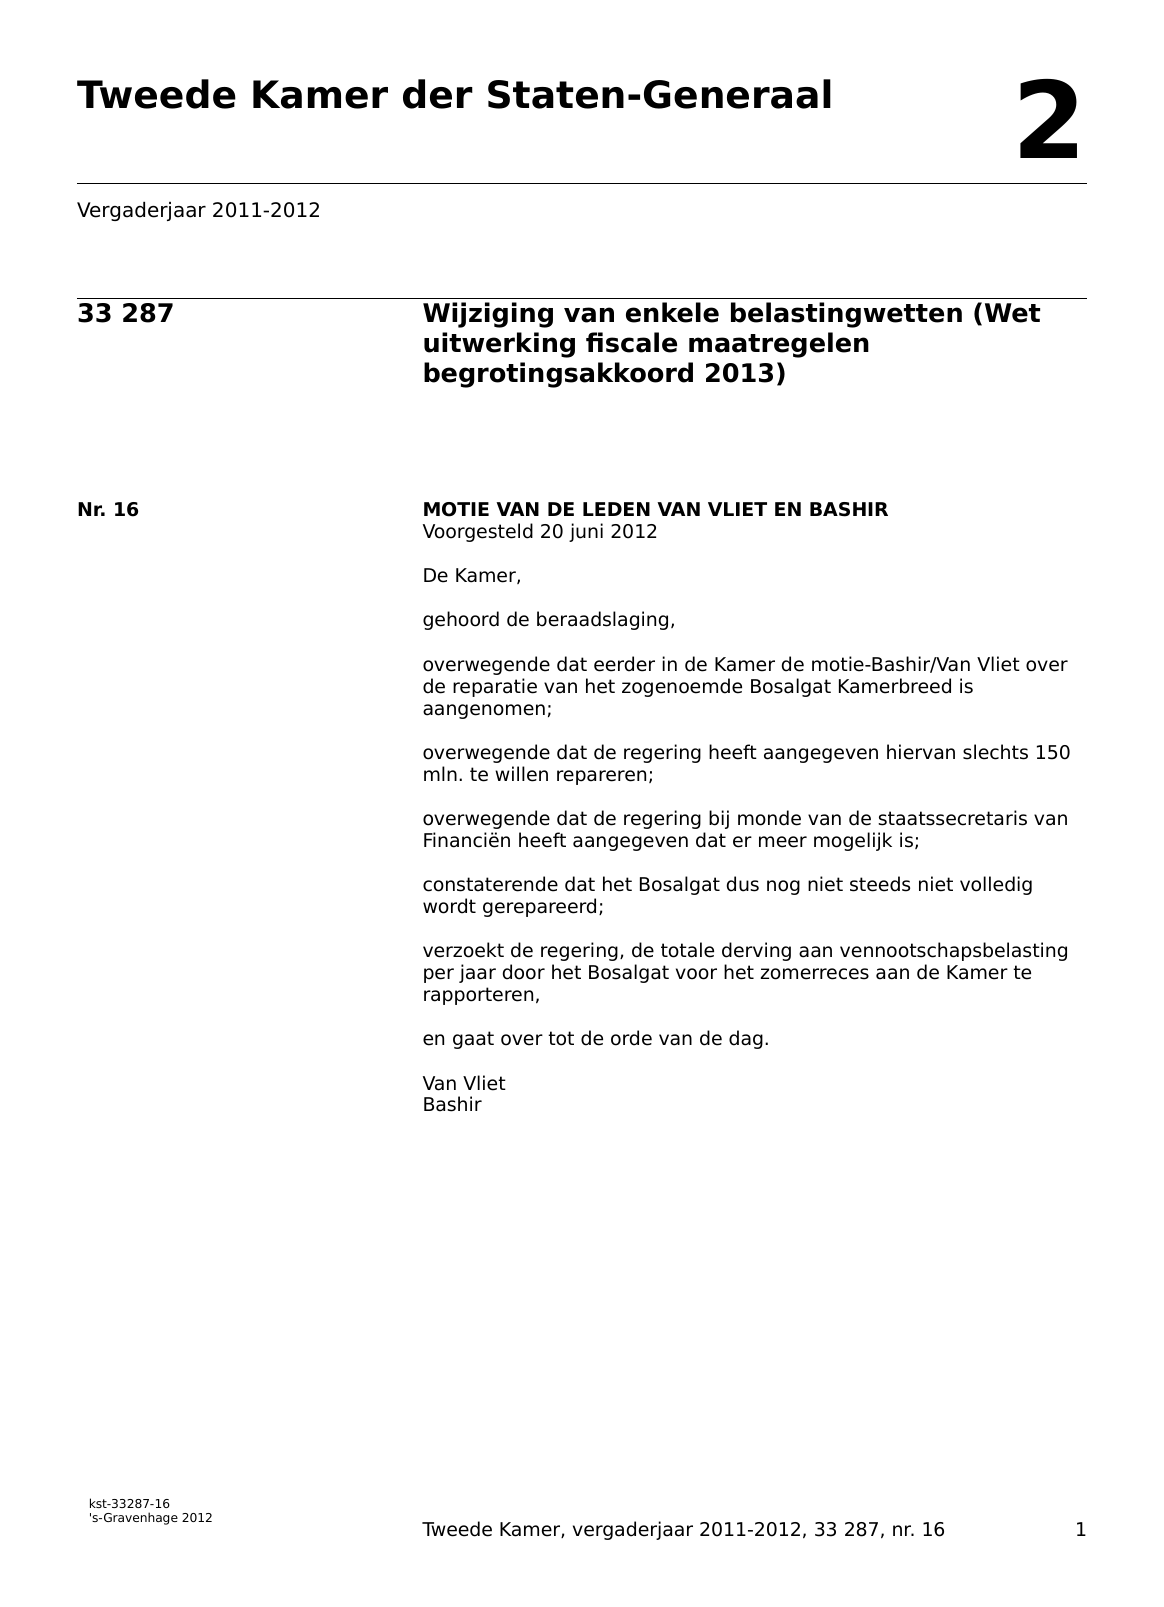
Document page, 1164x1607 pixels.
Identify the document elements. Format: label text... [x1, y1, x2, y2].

subtitle Nr. 16 MOTIE VAN DE LEDEN VAN VLIET EN BASHIR [77, 499, 1087, 521]
table_header Tweede Kamer der Staten-Generaal [77, 59, 886, 183]
text constaterende dat het Bosalgat dus nog niet steeds niet volledig wordt gerepareerd; [422, 874, 1087, 918]
text en gaat over tot de orde van de dag. [422, 1028, 1087, 1050]
text 's-Gravenhage 2012 [88, 1511, 323, 1525]
table_header 2 [886, 59, 1087, 183]
text verzoekt de regering, de totale derving aan vennootschapsbelasting per jaar door het Bosalgat voor het zomerreces aan de Kamer te rapporteren, [422, 940, 1087, 1006]
text Van Vliet [422, 1072, 1087, 1094]
text Voorgesteld 20 juni 2012 [422, 521, 1087, 543]
text overwegende dat de regering heeft aangegeven hiervan slechts 150 mln. te willen repareren; [422, 742, 1087, 786]
text gehoord de beraadslaging, [422, 609, 1087, 631]
table_cell Vergaderjaar 2011-2012 [77, 184, 1087, 298]
text De Kamer, [422, 565, 1087, 587]
text overwegende dat de regering bij monde van de staatssecretaris van Financiën heeft aangegeven dat er meer mogelijk is; [422, 808, 1087, 852]
text kst-33287-16 [88, 1497, 323, 1511]
text overwegende dat eerder in de Kamer de motie-Bashir/Van Vliet over de reparatie van het zogenoemde Bosalgat Kamerbreed is aangenomen; [422, 653, 1087, 719]
subtitle 33 287 Wijziging van enkele belastingwetten (Wet uitwerking fiscale maatregelen begrotingsakkoord 2013) [77, 299, 1087, 388]
text Bashir [422, 1094, 1087, 1116]
